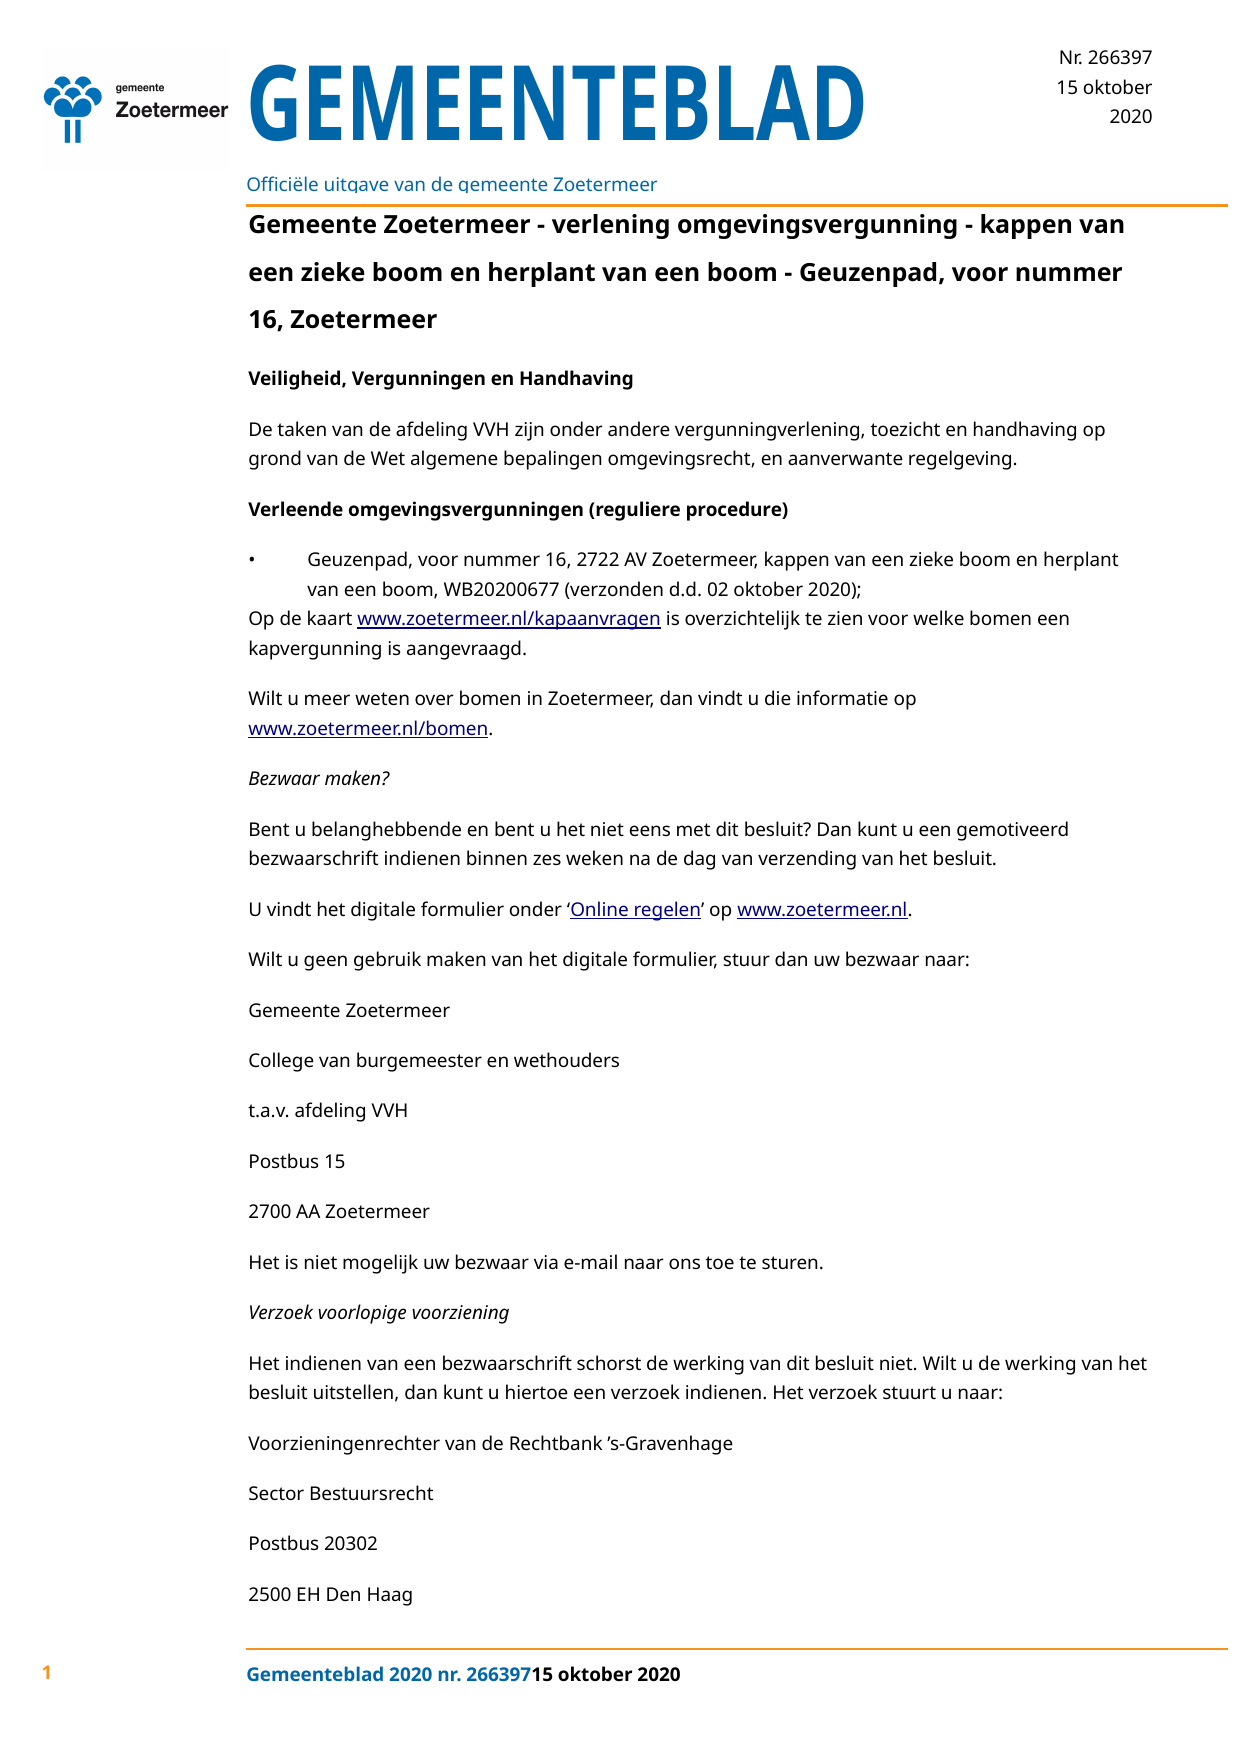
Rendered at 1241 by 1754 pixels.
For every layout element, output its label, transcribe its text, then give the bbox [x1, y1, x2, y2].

text Verzoek voorlopige voorziening [248, 1299, 1152, 1325]
text Wilt u meer weten over bomen in Zoetermeer, dan vindt u die informatie op www.zoetermeer.nl/bomen. [248, 686, 1152, 741]
list Geuzenpad, voor nummer 16, 2722 AV Zoetermeer, kappen van een zieke boom en herplant van een boom, WB20200677 (verzonden d.d. 02 oktober 2020); [248, 546, 1152, 602]
picture [41, 47, 231, 172]
text Wilt u geen gebruik maken van het digitale formulier, stuur dan uw bezwaar naar: [248, 946, 1152, 972]
text Het indienen van een bezwaarschrift schorst de werking van dit besluit niet. Wilt u de werking van het besluit uitstellen, dan kunt u hiertoe een verzoek indienen. Het verzoek stuurt u naar: [248, 1350, 1152, 1405]
text Het is niet mogelijk uw bezwaar via e-mail naar ons toe te sturen. [248, 1249, 1152, 1274]
text De taken van de afdeling VVH zijn onder andere vergunningverlening, toezicht en handhaving op grond van de Wet algemene bepalingen omgevingsrecht, en aanverwante regelgeving. [248, 416, 1152, 471]
text Gemeente Zoetermeer - verlening omgevingsvergunning - kappen van een zieke boom en herplant van een boom - Geuzenpad, voor nummer 16, Zoetermeer [248, 207, 1152, 336]
text Bezwaar maken? [248, 766, 1152, 791]
text 2700 AA Zoetermeer [248, 1198, 1152, 1224]
text Gemeente Zoetermeer [248, 997, 1152, 1022]
text Veiligheid, Vergunningen en Handhaving [248, 366, 1152, 391]
text Bent u belanghebbende en bent u het niet eens met dit besluit? Dan kunt u een gemotiveerd bezwaarschrift indienen binnen zes weken na de dag van verzending van het besluit. [248, 816, 1152, 871]
text Postbus 15 [248, 1148, 1152, 1174]
text 2500 EH Den Haag [248, 1581, 1152, 1607]
text Postbus 20302 [248, 1531, 1152, 1556]
text Op de kaart www.zoetermeer.nl/kapaanvragen is overzichtelijk te zien voor welke bomen een kapvergunning is aangevraagd. [248, 606, 1152, 661]
text College van burgemeester en wethouders [248, 1047, 1152, 1073]
text Sector Bestuursrecht [248, 1480, 1152, 1506]
text U vindt het digitale formulier onder ‘Online regelen’ op www.zoetermeer.nl. [248, 896, 1152, 922]
text t.a.v. afdeling VVH [248, 1098, 1152, 1123]
text Verleende omgevingsvergunningen (reguliere procedure) [248, 496, 1152, 522]
text Voorzieningenrechter van de Rechtbank ’s-Gravenhage [248, 1430, 1152, 1455]
